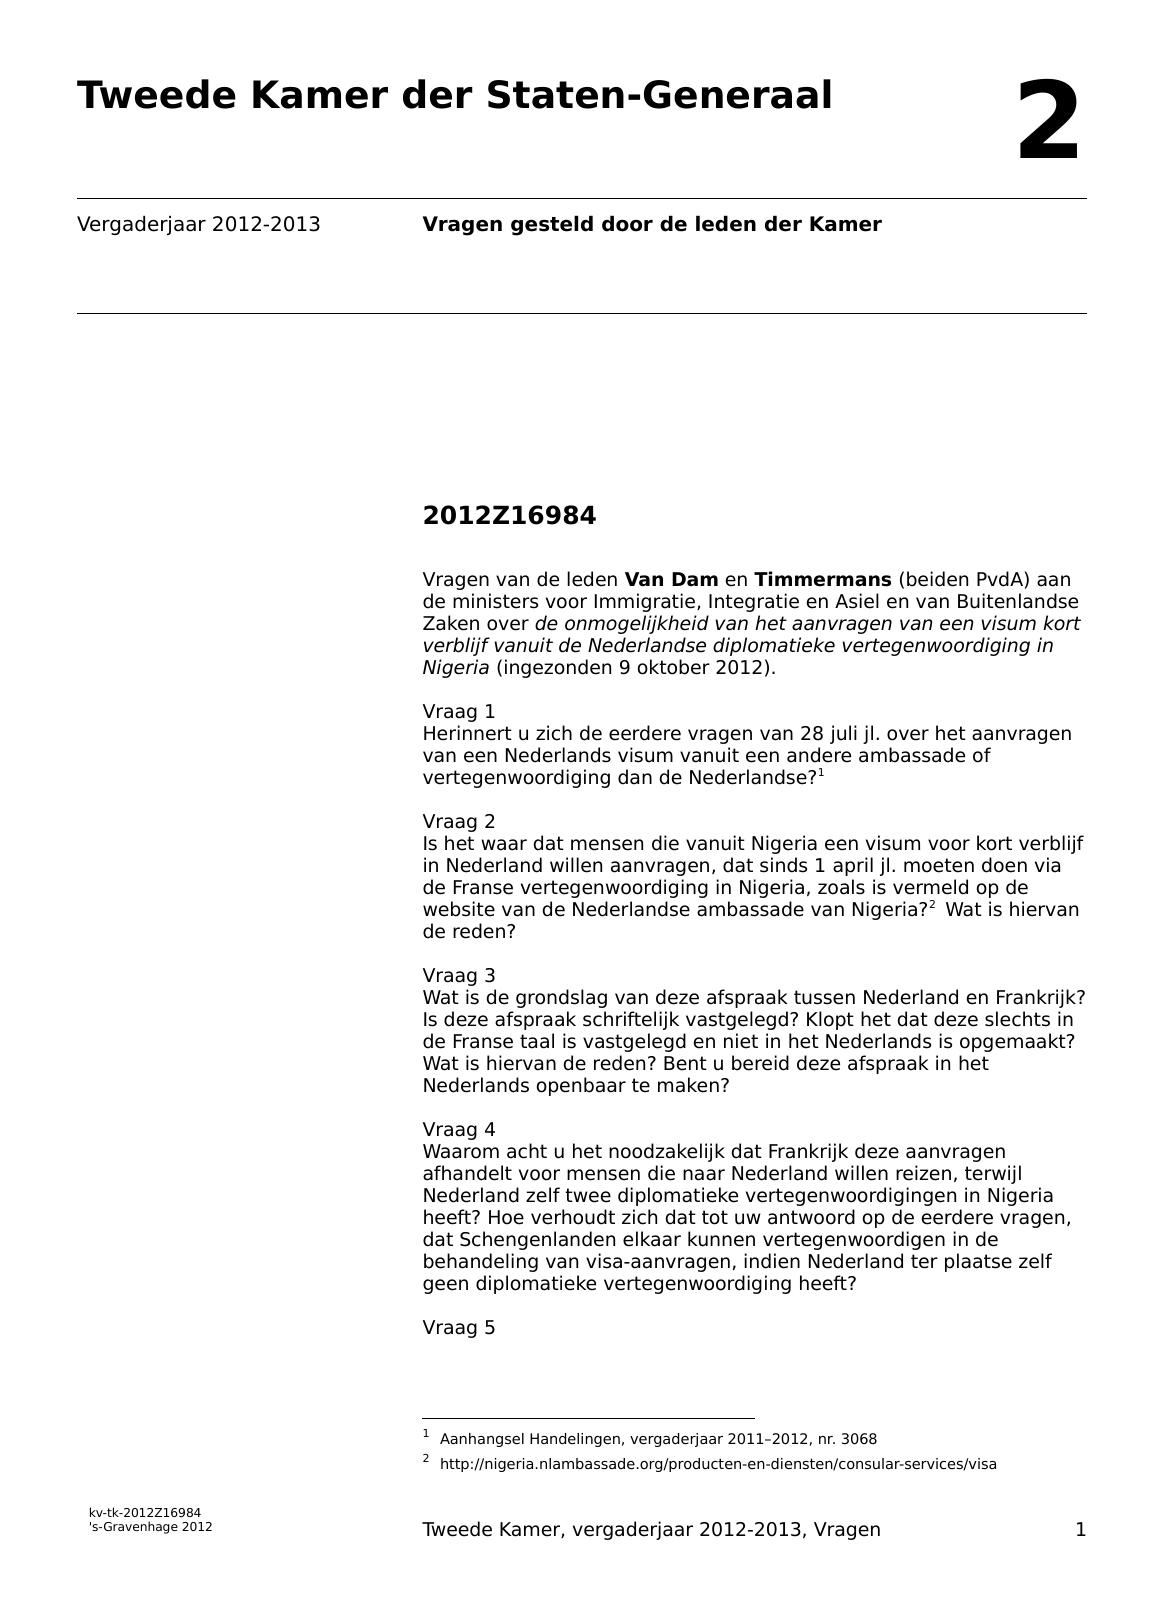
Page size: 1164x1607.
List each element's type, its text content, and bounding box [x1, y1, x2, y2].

text Vraag 5 [422, 1317, 1087, 1339]
text Waarom acht u het noodzakelijk dat Frankrijk deze aanvragen afhandelt voor mensen die naar Nederland willen reizen, terwijl Nederland zelf twee diplomatieke vertegenwoordigingen in Nigeria heeft? Hoe verhoudt zich dat tot uw antwoord op de eerdere vragen, dat Schengenlanden elkaar kunnen vertegenwoordigen in de behandeling van visa-aanvragen, indien Nederland ter plaatse zelf geen diplomatieke vertegenwoordiging heeft? [422, 1141, 1087, 1295]
text Vraag 3 [422, 965, 1087, 987]
table_cell Vergaderjaar 2012-2013 [77, 199, 422, 313]
table_header Tweede Kamer der Staten-Generaal [77, 59, 886, 198]
text Vragen van de leden Van Dam en Timmermans (beiden PvdA) aan de ministers voor Immigratie, Integratie en Asiel en van Buitenlandse Zaken over de onmogelijkheid van het aanvragen van een visum kort verblijf vanuit de Nederlandse diplomatieke vertegenwoordiging in Nigeria (ingezonden 9 oktober 2012). [422, 569, 1087, 679]
text Aanhangsel Handelingen, vergaderjaar 2011–2012, nr. 3068 [422, 1427, 1087, 1449]
text Vraag 2 [422, 811, 1087, 833]
text http://nigeria.nlambassade.org/producten-en-diensten/consular-services/visa [422, 1452, 1087, 1474]
text 's-Gravenhage 2012 [88, 1520, 323, 1534]
table_cell Vragen gesteld door de leden der Kamer [422, 199, 1087, 313]
text Wat is de grondslag van deze afspraak tussen Nederland en Frankrijk? Is deze afspraak schriftelijk vastgelegd? Klopt het dat deze slechts in de Franse taal is vastgelegd en niet in het Nederlands is opgemaakt? Wat is hiervan de reden? Bent u bereid deze afspraak in het Nederlands openbaar te maken? [422, 987, 1087, 1097]
text 2012Z16984 [422, 501, 1087, 531]
text Vraag 4 [422, 1119, 1087, 1141]
text Vraag 1 [422, 701, 1087, 723]
table_header 2 [886, 59, 1087, 198]
text Is het waar dat mensen die vanuit Nigeria een visum voor kort verblijf in Nederland willen aanvragen, dat sinds 1 april jl. moeten doen via de Franse vertegenwoordiging in Nigeria, zoals is vermeld op de website van de Nederlandse ambassade van Nigeria? Wat is hiervan de reden? [422, 833, 1087, 943]
text Herinnert u zich de eerdere vragen van 28 juli jl. over het aanvragen van een Nederlands visum vanuit een andere ambassade of vertegenwoordiging dan de Nederlandse? [422, 723, 1087, 789]
text kv-tk-2012Z16984 [88, 1506, 323, 1520]
